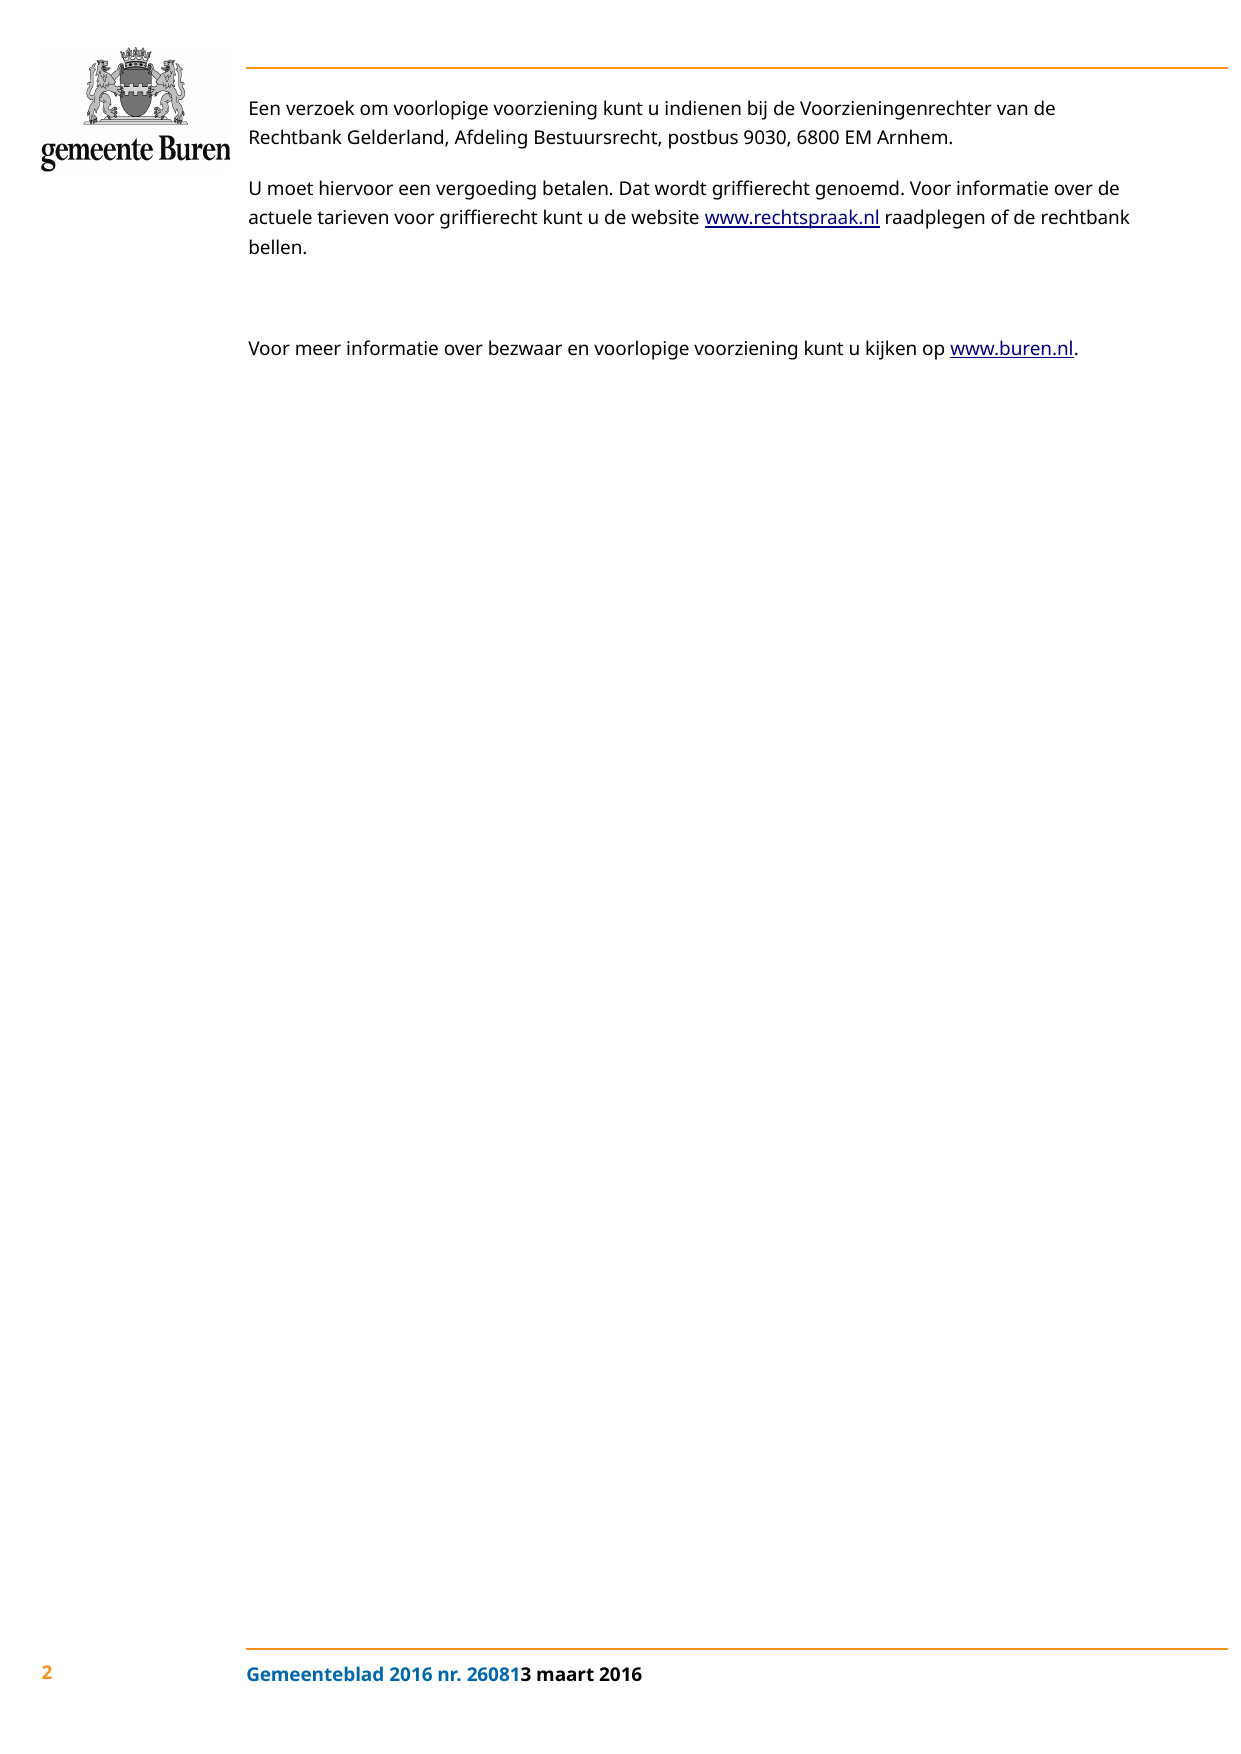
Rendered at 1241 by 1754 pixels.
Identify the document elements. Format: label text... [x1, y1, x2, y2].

text Voor meer informatie over bezwaar en voorlopige voorziening kunt u kijken op www.buren.nl. [248, 335, 1152, 361]
text U moet hiervoor een vergoeding betalen. Dat wordt griffierecht genoemd. Voor informatie over de actuele tarieven voor griffierecht kunt u de website www.rechtspraak.nl raadplegen of de rechtbank bellen. [248, 175, 1152, 260]
picture [41, 47, 231, 172]
text Een verzoek om voorlopige voorziening kunt u indienen bij de Voorzieningenrechter van de Rechtbank Gelderland, Afdeling Bestuursrecht, postbus 9030, 6800 EM Arnhem. [248, 95, 1152, 150]
